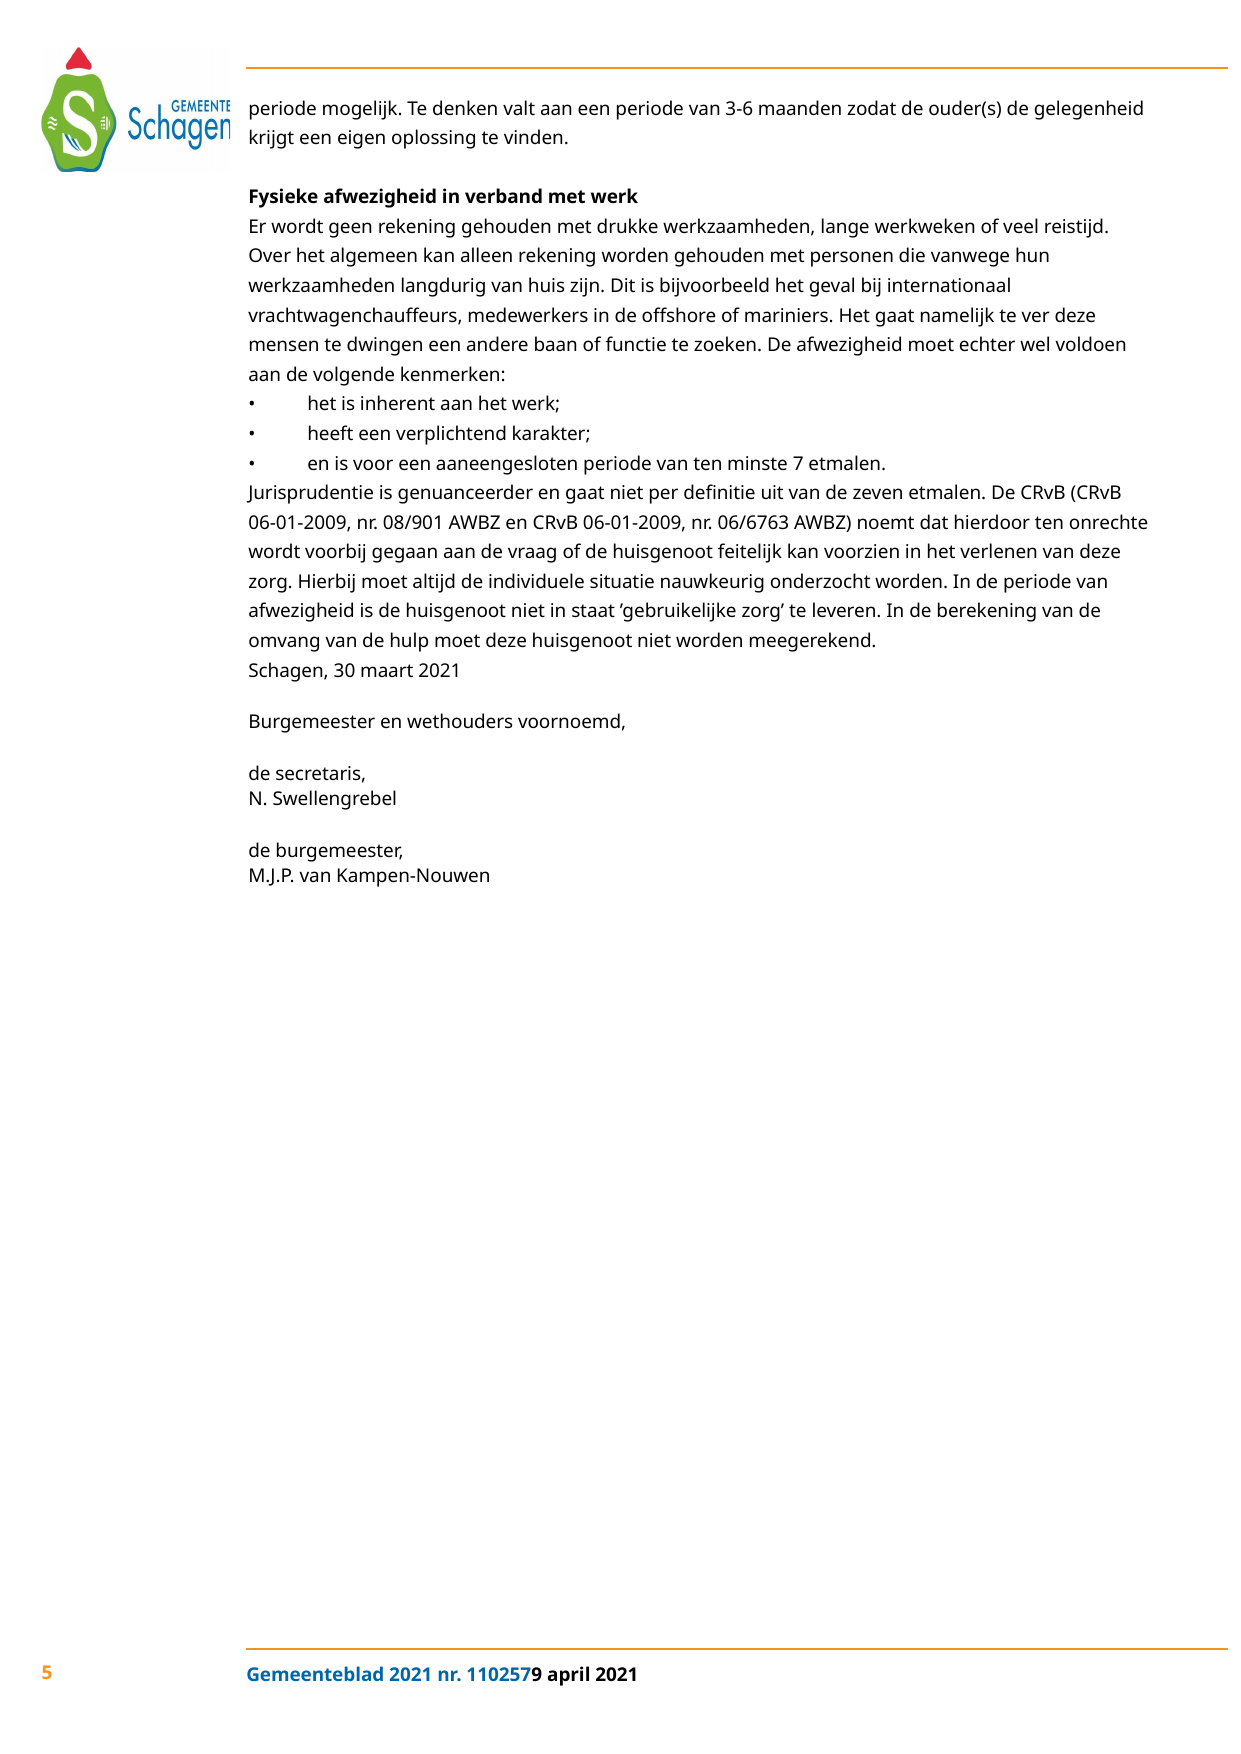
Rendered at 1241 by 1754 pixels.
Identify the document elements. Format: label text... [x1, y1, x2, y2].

list het is inherent aan het werk; [248, 391, 1152, 416]
text de burgemeester, [248, 837, 1152, 863]
text Schagen, 30 maart 2021 [248, 657, 1152, 683]
list en is voor een aaneengesloten periode van ten minste 7 etmalen. [248, 450, 1152, 476]
text Er wordt geen rekening gehouden met drukke werkzaamheden, lange werkweken of veel reistijd. Over het algemeen kan alleen rekening worden gehouden met personen die vanwege hun werkzaamheden langdurig van huis zijn. Dit is bijvoorbeeld het geval bij internationaal vrachtwagenchauffeurs, medewerkers in de offshore of mariniers. Het gaat namelijk te ver deze mensen te dwingen een andere baan of functie te zoeken. De afwezigheid moet echter wel voldoen aan de volgende kenmerken: [248, 213, 1152, 387]
list heeft een verplichtend karakter; [248, 420, 1152, 446]
text Fysieke afwezigheid in verband met werk [248, 183, 1152, 209]
text Jurisprudentie is genuanceerder en gaat niet per definitie uit van de zeven etmalen. De CRvB (CRvB 06-01-2009, nr. 08/901 AWBZ en CRvB 06-01-2009, nr. 06/6763 AWBZ) noemt dat hierdoor ten onrechte wordt voorbij gegaan aan de vraag of de huisgenoot feitelijk kan voorzien in het verlenen van deze zorg. Hierbij moet altijd de individuele situatie nauwkeurig onderzocht worden. In de periode van afwezigheid is de huisgenoot niet in staat ’gebruikelijke zorg’ te leveren. In de berekening van de omvang van de hulp moet deze huisgenoot niet worden meegerekend. [248, 479, 1152, 653]
text Burgemeester en wethouders voornoemd, [248, 708, 1152, 734]
text M.J.P. van Kampen-Nouwen [248, 863, 1152, 888]
text periode mogelijk. Te denken valt aan een periode van 3-6 maanden zodat de ouder(s) de gelegenheid krijgt een eigen oplossing te vinden. [248, 95, 1152, 150]
picture [41, 47, 231, 172]
text N. Swellengrebel [248, 786, 1152, 811]
text de secretaris, [248, 760, 1152, 786]
